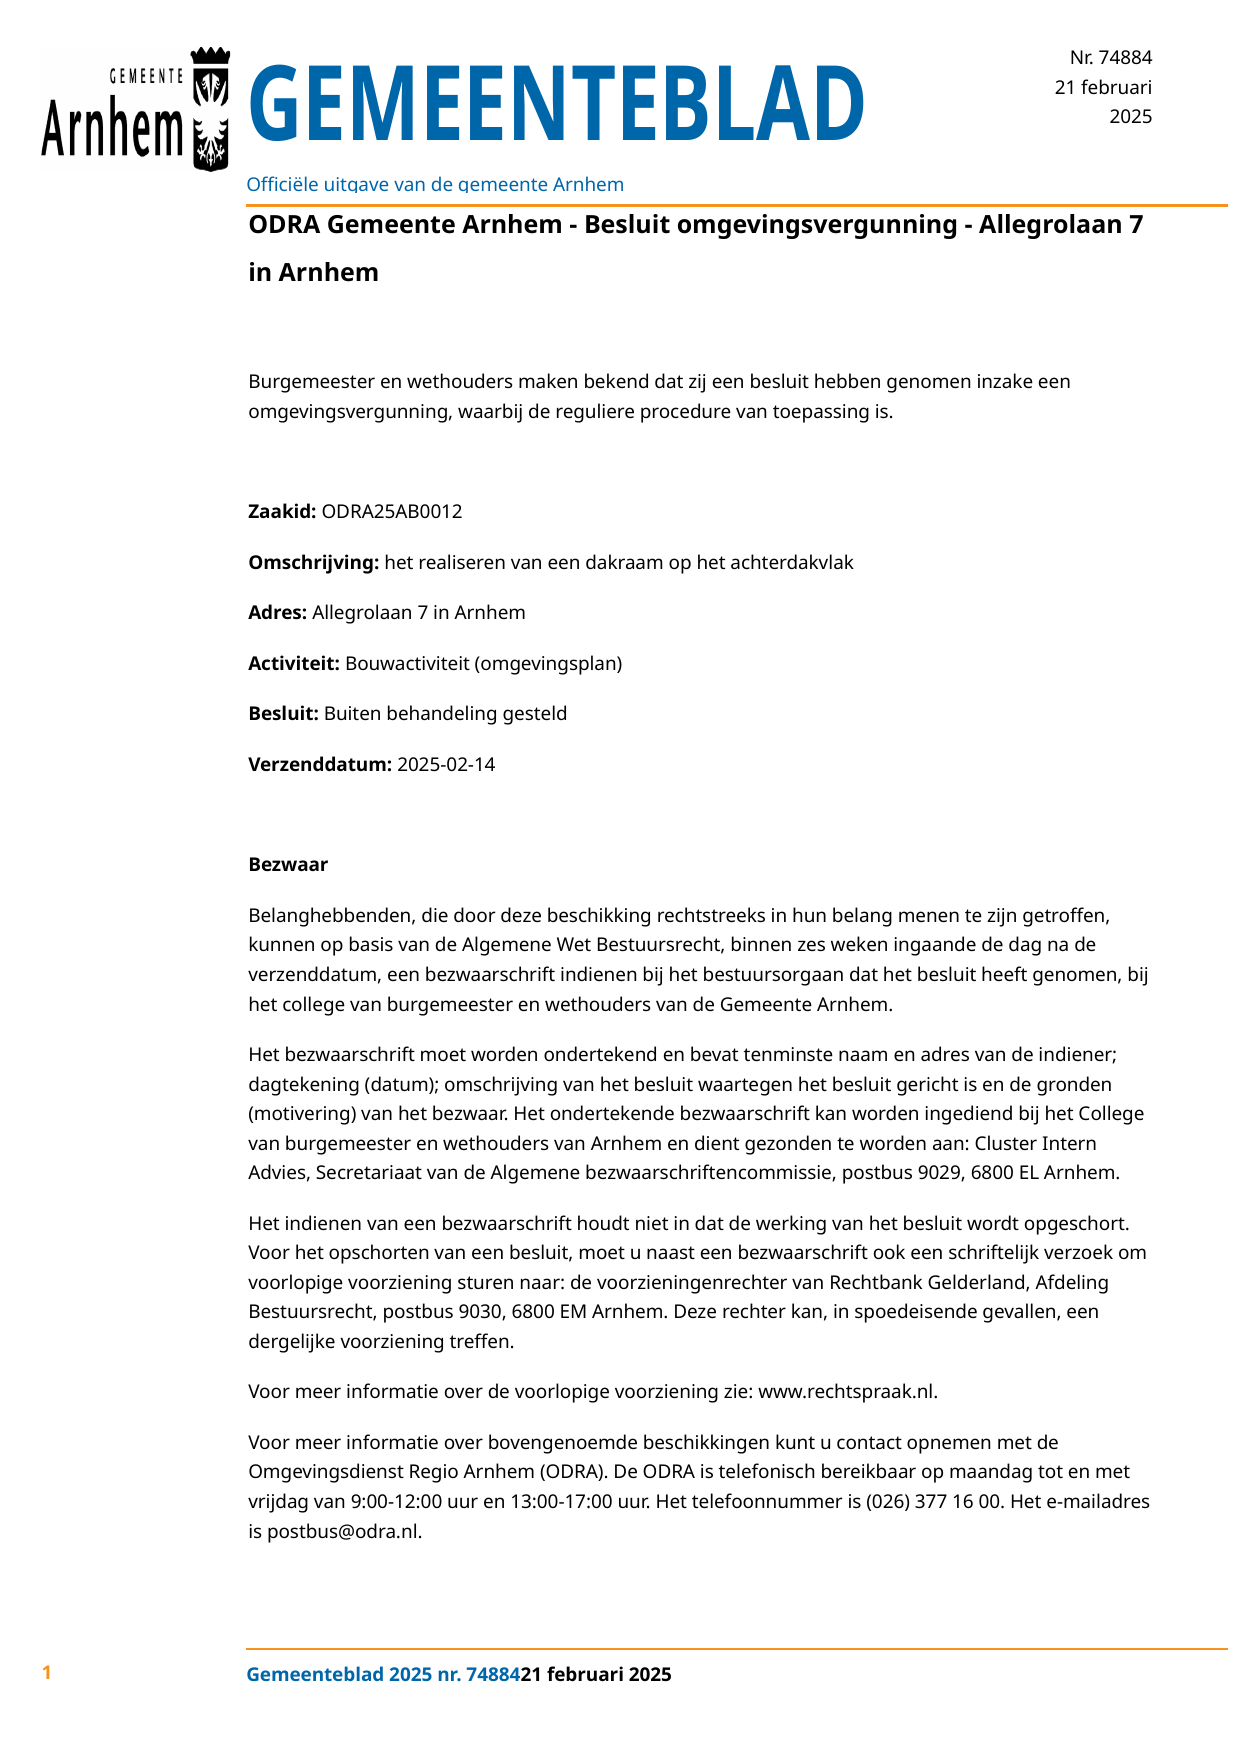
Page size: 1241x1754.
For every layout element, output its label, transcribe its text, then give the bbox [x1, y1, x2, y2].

text Het indienen van een bezwaarschrift houdt niet in dat de werking van het besluit wordt opgeschort. Voor het opschorten van een besluit, moet u naast een bezwaarschrift ook een schriftelijk verzoek om voorlopige voorziening sturen naar: de voorzieningenrechter van Rechtbank Gelderland, Afdeling Bestuursrecht, postbus 9030, 6800 EM Arnhem. Deze rechter kan, in spoedeisende gevallen, een dergelijke voorziening treffen. [248, 1210, 1152, 1354]
text Voor meer informatie over de voorlopige voorziening zie: www.rechtspraak.nl. [248, 1379, 1152, 1404]
picture [41, 47, 231, 172]
text Bezwaar [248, 852, 1152, 877]
text Besluit: Buiten behandeling gesteld [248, 700, 1152, 726]
text Omschrijving: het realiseren van een dakraam op het achterdakvlak [248, 549, 1152, 575]
text Verzenddatum: 2025-02-14 [248, 751, 1152, 777]
text Belanghebbenden, die door deze beschikking rechtstreeks in hun belang menen te zijn getroffen, kunnen op basis van de Algemene Wet Bestuursrecht, binnen zes weken ingaande de dag na de verzenddatum, een bezwaarschrift indienen bij het bestuursorgaan dat het besluit heeft genomen, bij het college van burgemeester en wethouders van de Gemeente Arnhem. [248, 902, 1152, 1017]
text Voor meer informatie over bovengenoemde beschikkingen kunt u contact opnemen met de Omgevingsdienst Regio Arnhem (ODRA). De ODRA is telefonisch bereikbaar op maandag tot en met vrijdag van 9:00-12:00 uur en 13:00-17:00 uur. Het telefoonnummer is (026) 377 16 00. Het e-mailadres is postbus@odra.nl. [248, 1429, 1152, 1544]
text Activiteit: Bouwactiviteit (omgevingsplan) [248, 650, 1152, 676]
text Burgemeester en wethouders maken bekend dat zij een besluit hebben genomen inzake een omgevingsvergunning, waarbij de reguliere procedure van toepassing is. [248, 368, 1152, 424]
text ODRA Gemeente Arnhem - Besluit omgevingsvergunning - Allegrolaan 7 in Arnhem [248, 207, 1152, 288]
text Het bezwaarschrift moet worden ondertekend en bevat tenminste naam en adres van de indiener; dagtekening (datum); omschrijving van het besluit waartegen het besluit gericht is en de gronden (motivering) van het bezwaar. Het ondertekende bezwaarschrift kan worden ingediend bij het College van burgemeester en wethouders van Arnhem en dient gezonden te worden aan: Cluster Intern Advies, Secretariaat van de Algemene bezwaarschriftencommissie, postbus 9029, 6800 EL Arnhem. [248, 1041, 1152, 1185]
text Zaakid: ODRA25AB0012 [248, 499, 1152, 524]
text Adres: Allegrolaan 7 in Arnhem [248, 599, 1152, 625]
